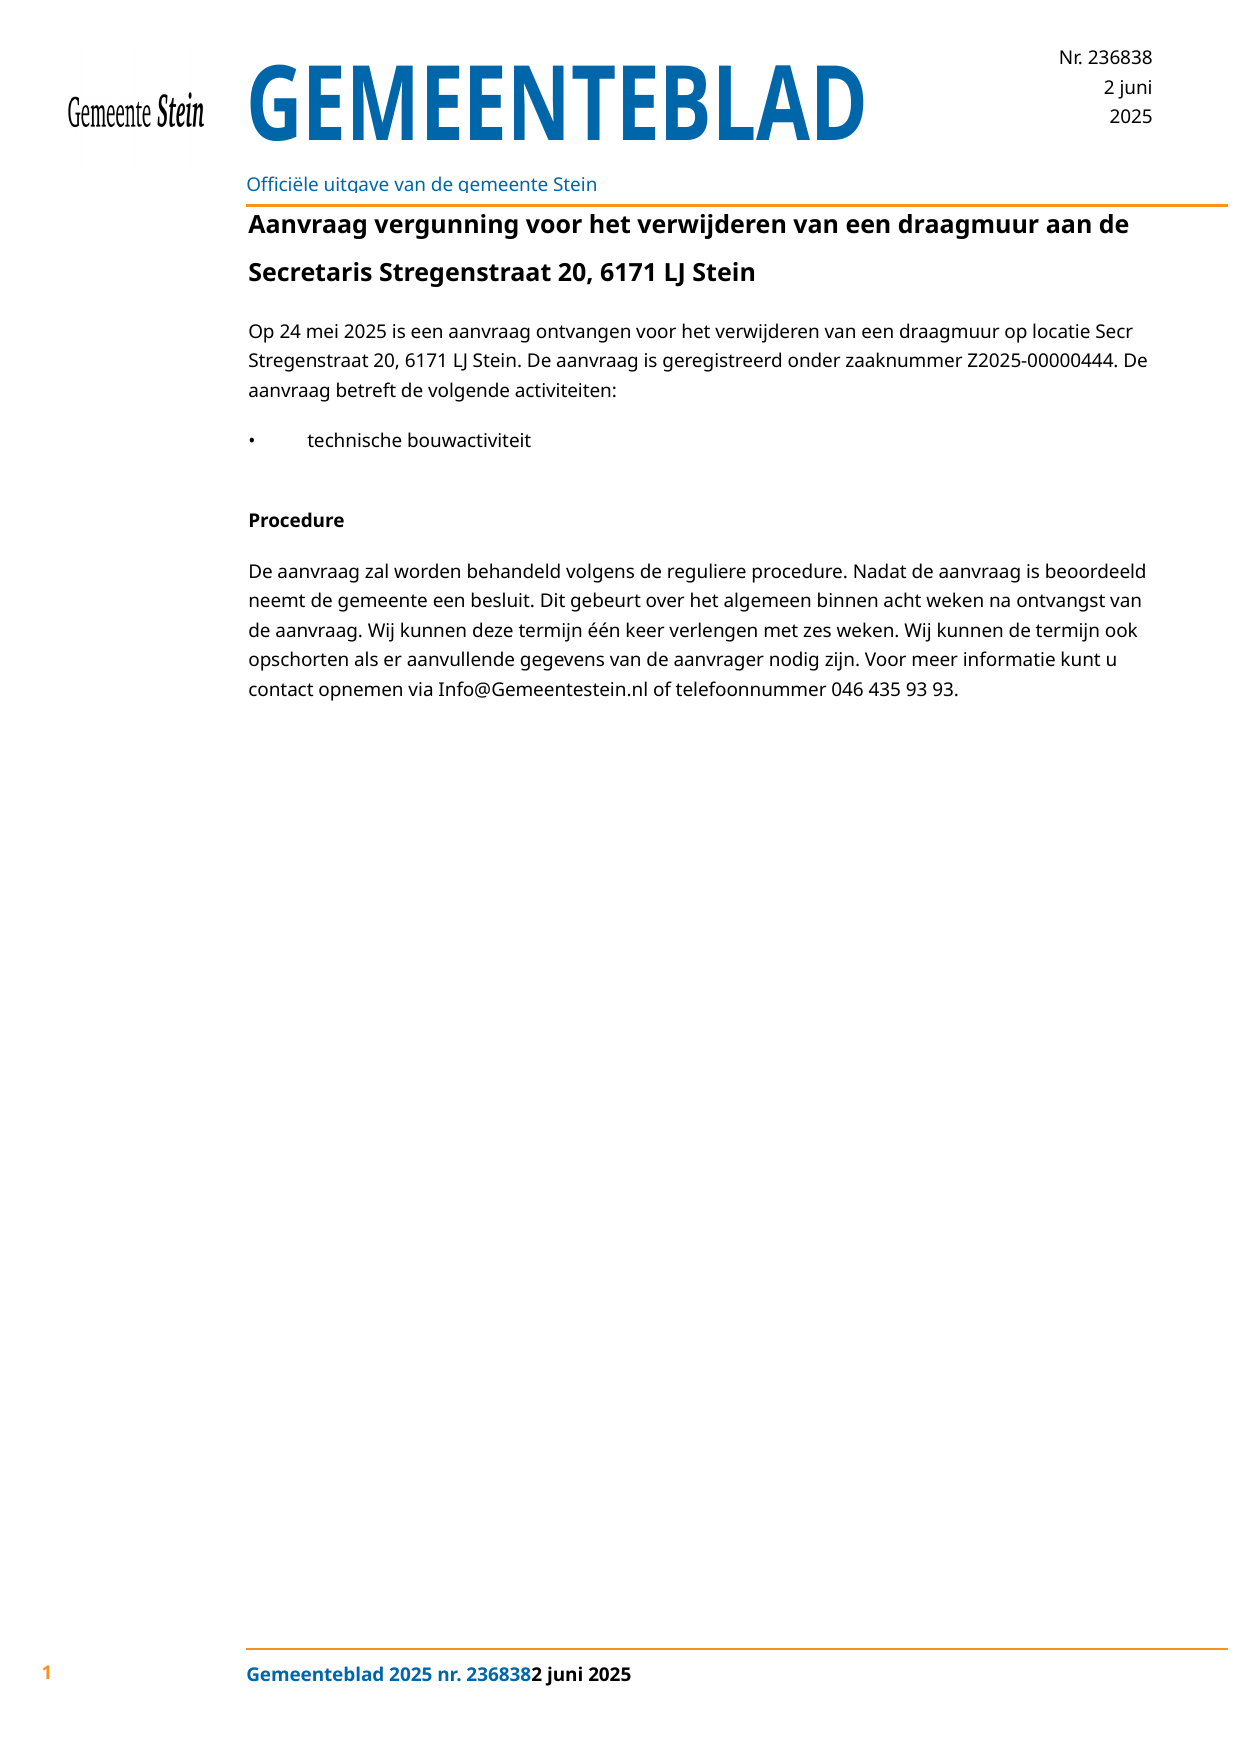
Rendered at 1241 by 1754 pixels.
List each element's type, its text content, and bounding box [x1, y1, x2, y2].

text De aanvraag zal worden behandeld volgens de reguliere procedure. Nadat de aanvraag is beoordeeld neemt de gemeente een besluit. Dit gebeurt over het algemeen binnen acht weken na ontvangst van de aanvraag. Wij kunnen deze termijn één keer verlengen met zes weken. Wij kunnen de termijn ook opschorten als er aanvullende gegevens van de aanvrager nodig zijn. Voor meer informatie kunt u contact opnemen via Info@Gemeentestein.nl of telefoonnummer 046 435 93 93. [248, 558, 1152, 702]
text Procedure [248, 507, 1152, 533]
list technische bouwactiviteit [248, 427, 1152, 453]
picture [41, 47, 231, 172]
text Op 24 mei 2025 is een aanvraag ontvangen voor het verwijderen van een draagmuur op locatie Secr Stregenstraat 20, 6171 LJ Stein. De aanvraag is geregistreerd onder zaaknummer Z2025-00000444. De aanvraag betreft de volgende activiteiten: [248, 318, 1152, 403]
text Aanvraag vergunning voor het verwijderen van een draagmuur aan de Secretaris Stregenstraat 20, 6171 LJ Stein [248, 207, 1152, 288]
